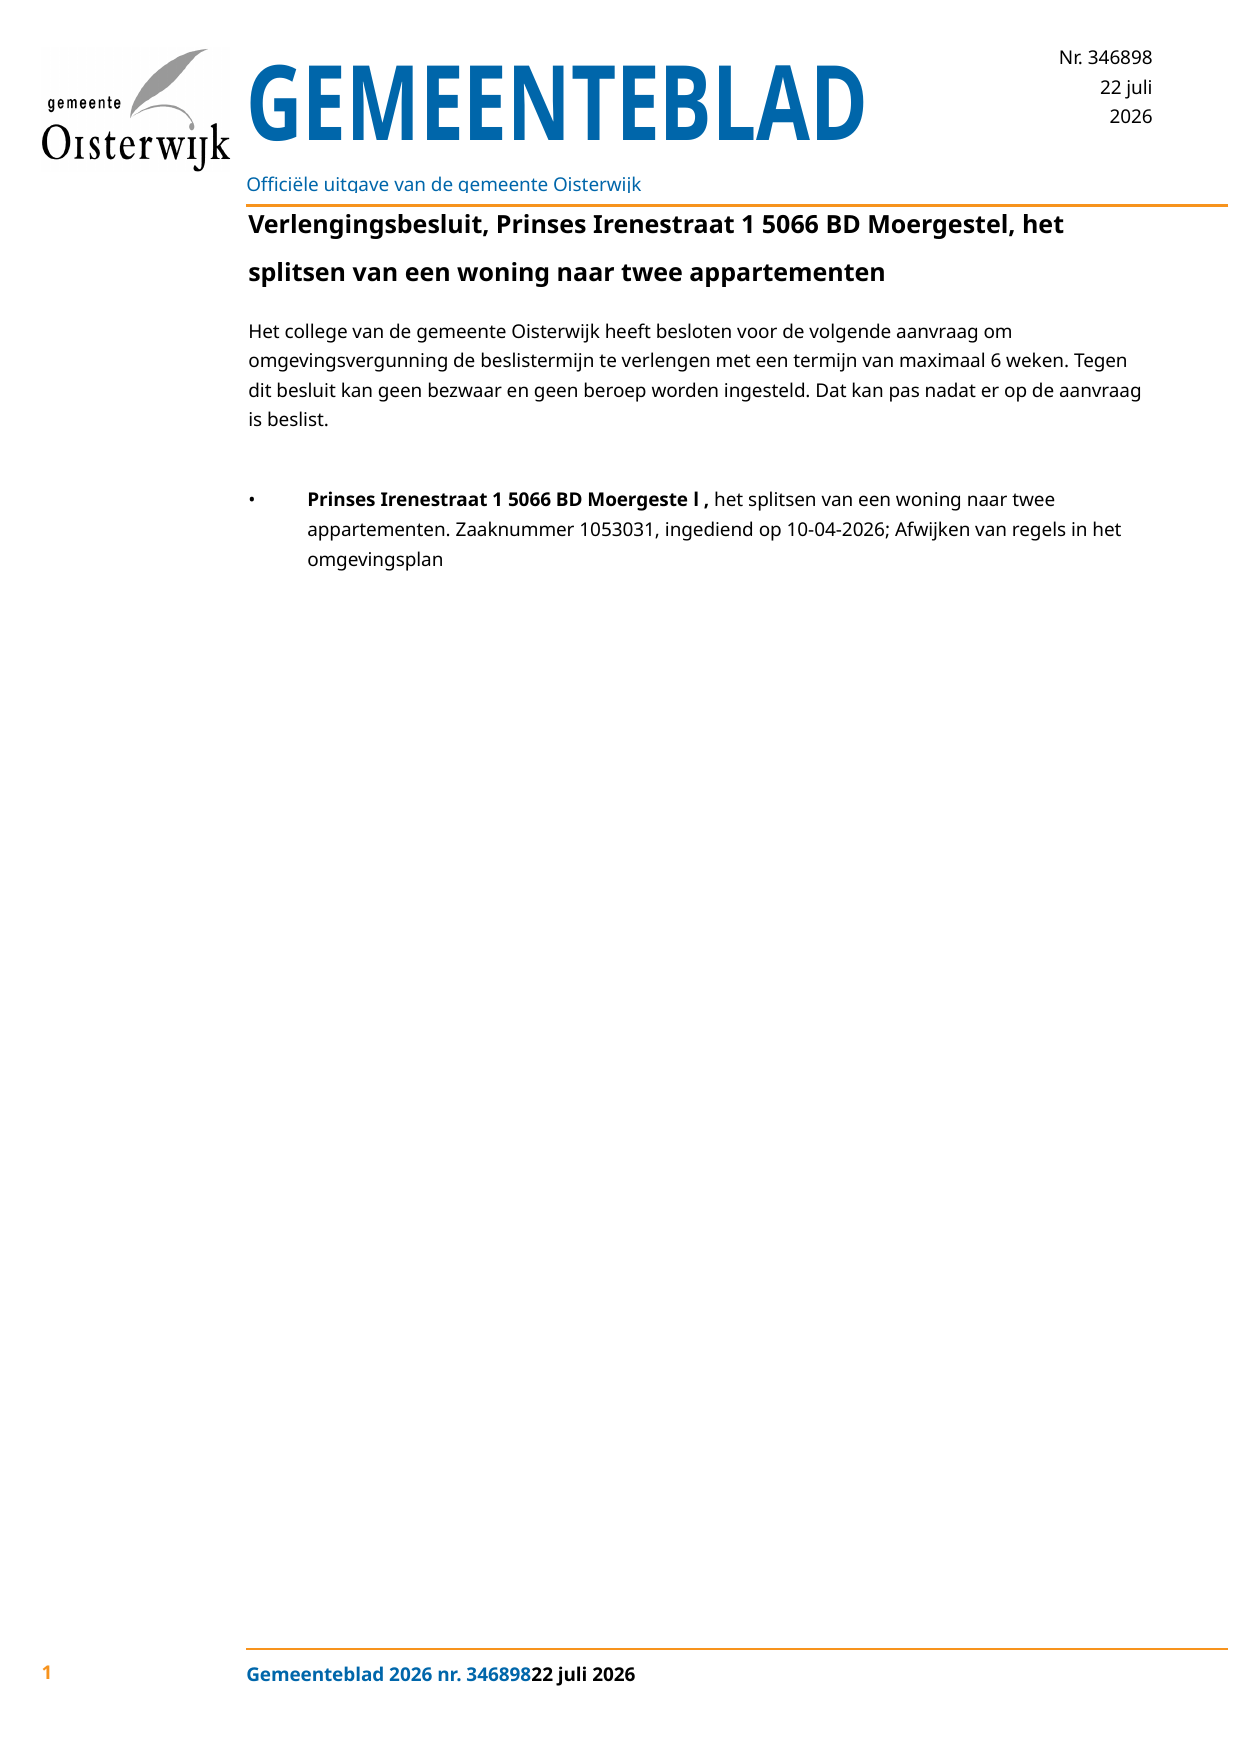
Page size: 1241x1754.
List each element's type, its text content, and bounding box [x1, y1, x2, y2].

text Het college van de gemeente Oisterwijk heeft besloten voor de volgende aanvraag om omgevingsvergunning de beslistermijn te verlengen met een termijn van maximaal 6 weken. Tegen dit besluit kan geen bezwaar en geen beroep worden ingesteld. Dat kan pas nadat er op de aanvraag is beslist. [248, 318, 1152, 432]
list Prinses Irenestraat 1 5066 BD Moergeste l , het splitsen van een woning naar twee appartementen. Zaaknummer 1053031, ingediend op 10-04-2026; Afwijken van regels in het omgevingsplan [248, 487, 1152, 572]
picture [41, 47, 231, 172]
text Verlengingsbesluit, Prinses Irenestraat 1 5066 BD Moergestel, het splitsen van een woning naar twee appartementen [248, 207, 1152, 288]
